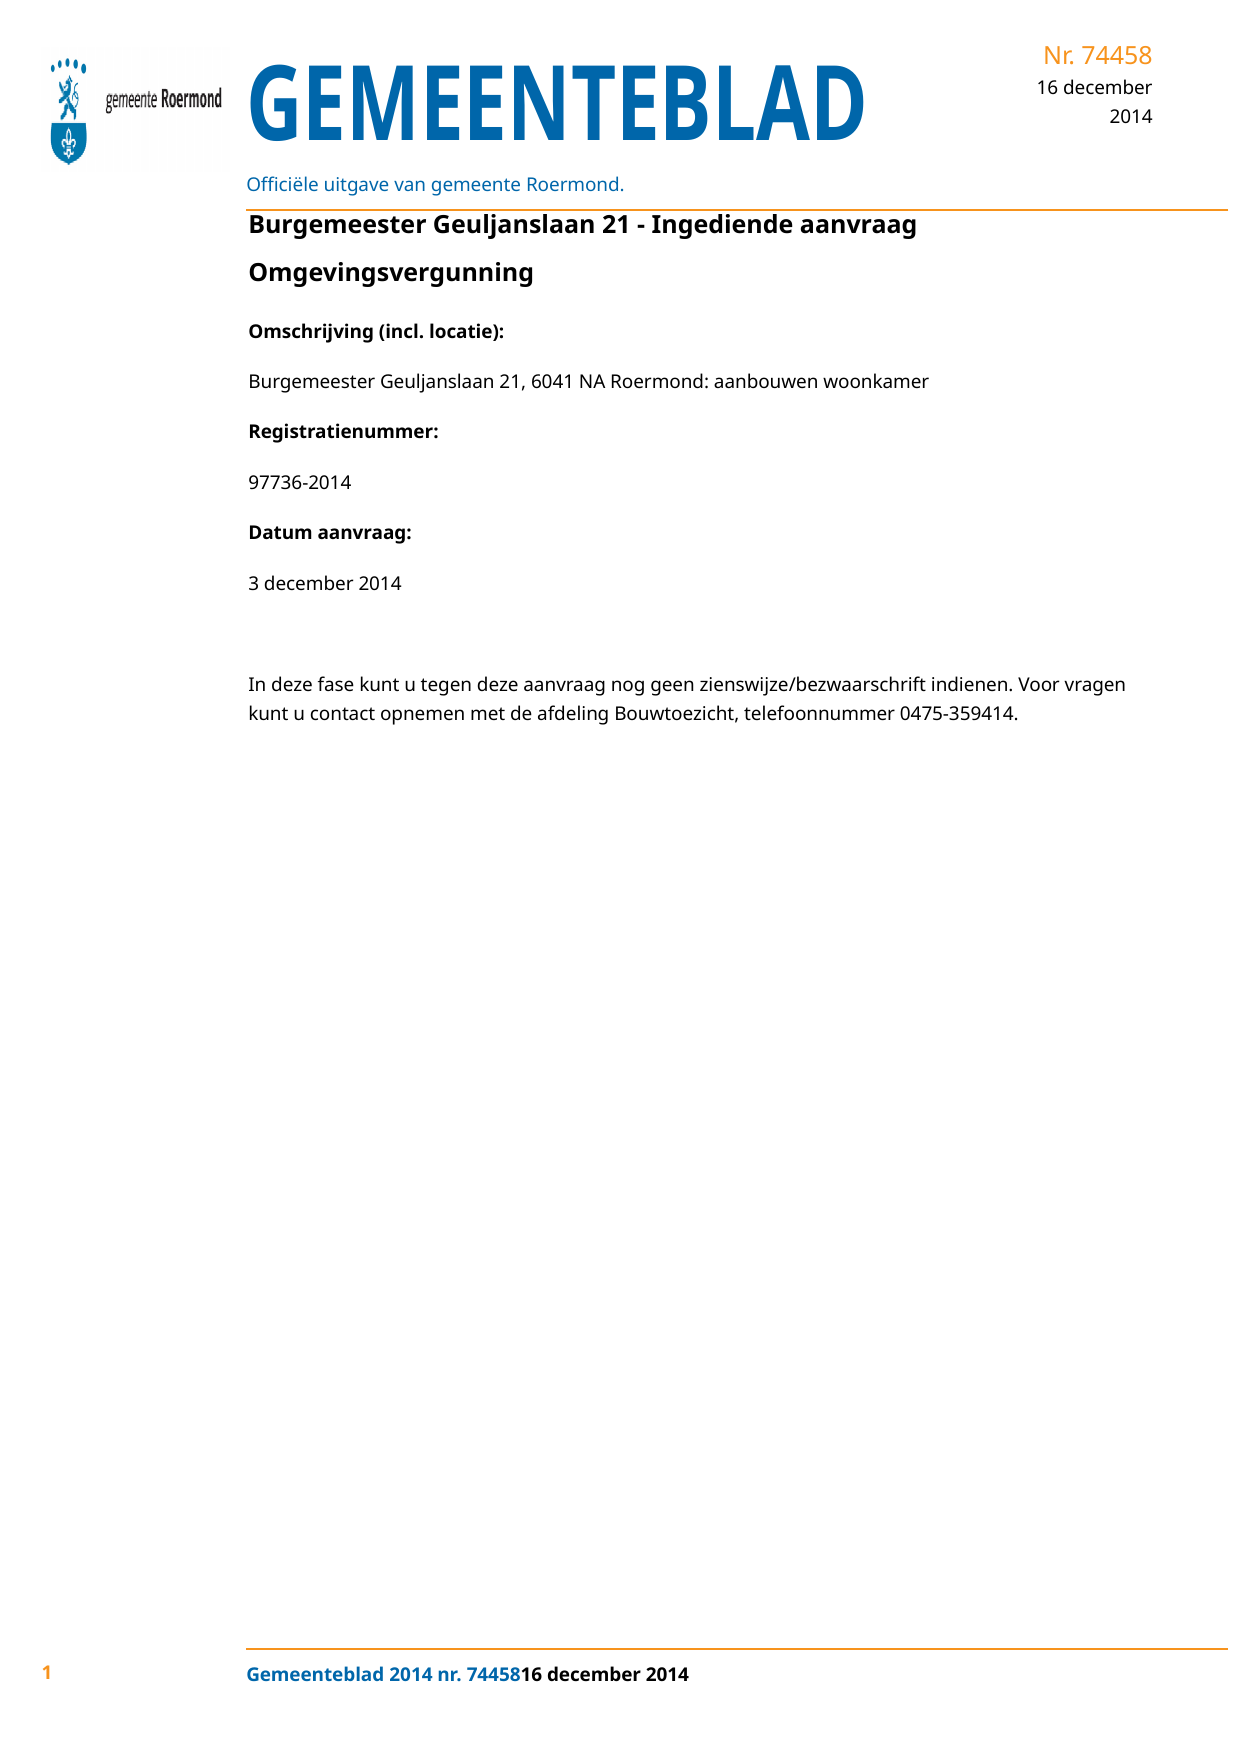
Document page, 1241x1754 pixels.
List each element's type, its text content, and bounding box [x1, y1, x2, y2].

text 97736-2014 [248, 469, 1152, 495]
text Burgemeester Geuljanslaan 21 - Ingediende aanvraag Omgevingsvergunning [248, 211, 1152, 288]
text In deze fase kunt u tegen deze aanvraag nog geen zienswijze/bezwaarschrift indienen. Voor vragen kunt u contact opnemen met de afdeling Bouwtoezicht, telefoonnummer 0475-359414. [248, 671, 1152, 726]
text Burgemeester Geuljanslaan 21, 6041 NA Roermond: aanbouwen woonkamer [248, 368, 1152, 394]
picture [41, 47, 231, 172]
text Datum aanvraag: [248, 519, 1152, 545]
text Omschrijving (incl. locatie): [248, 318, 1152, 344]
text 3 december 2014 [248, 570, 1152, 596]
text Registratienummer: [248, 419, 1152, 444]
